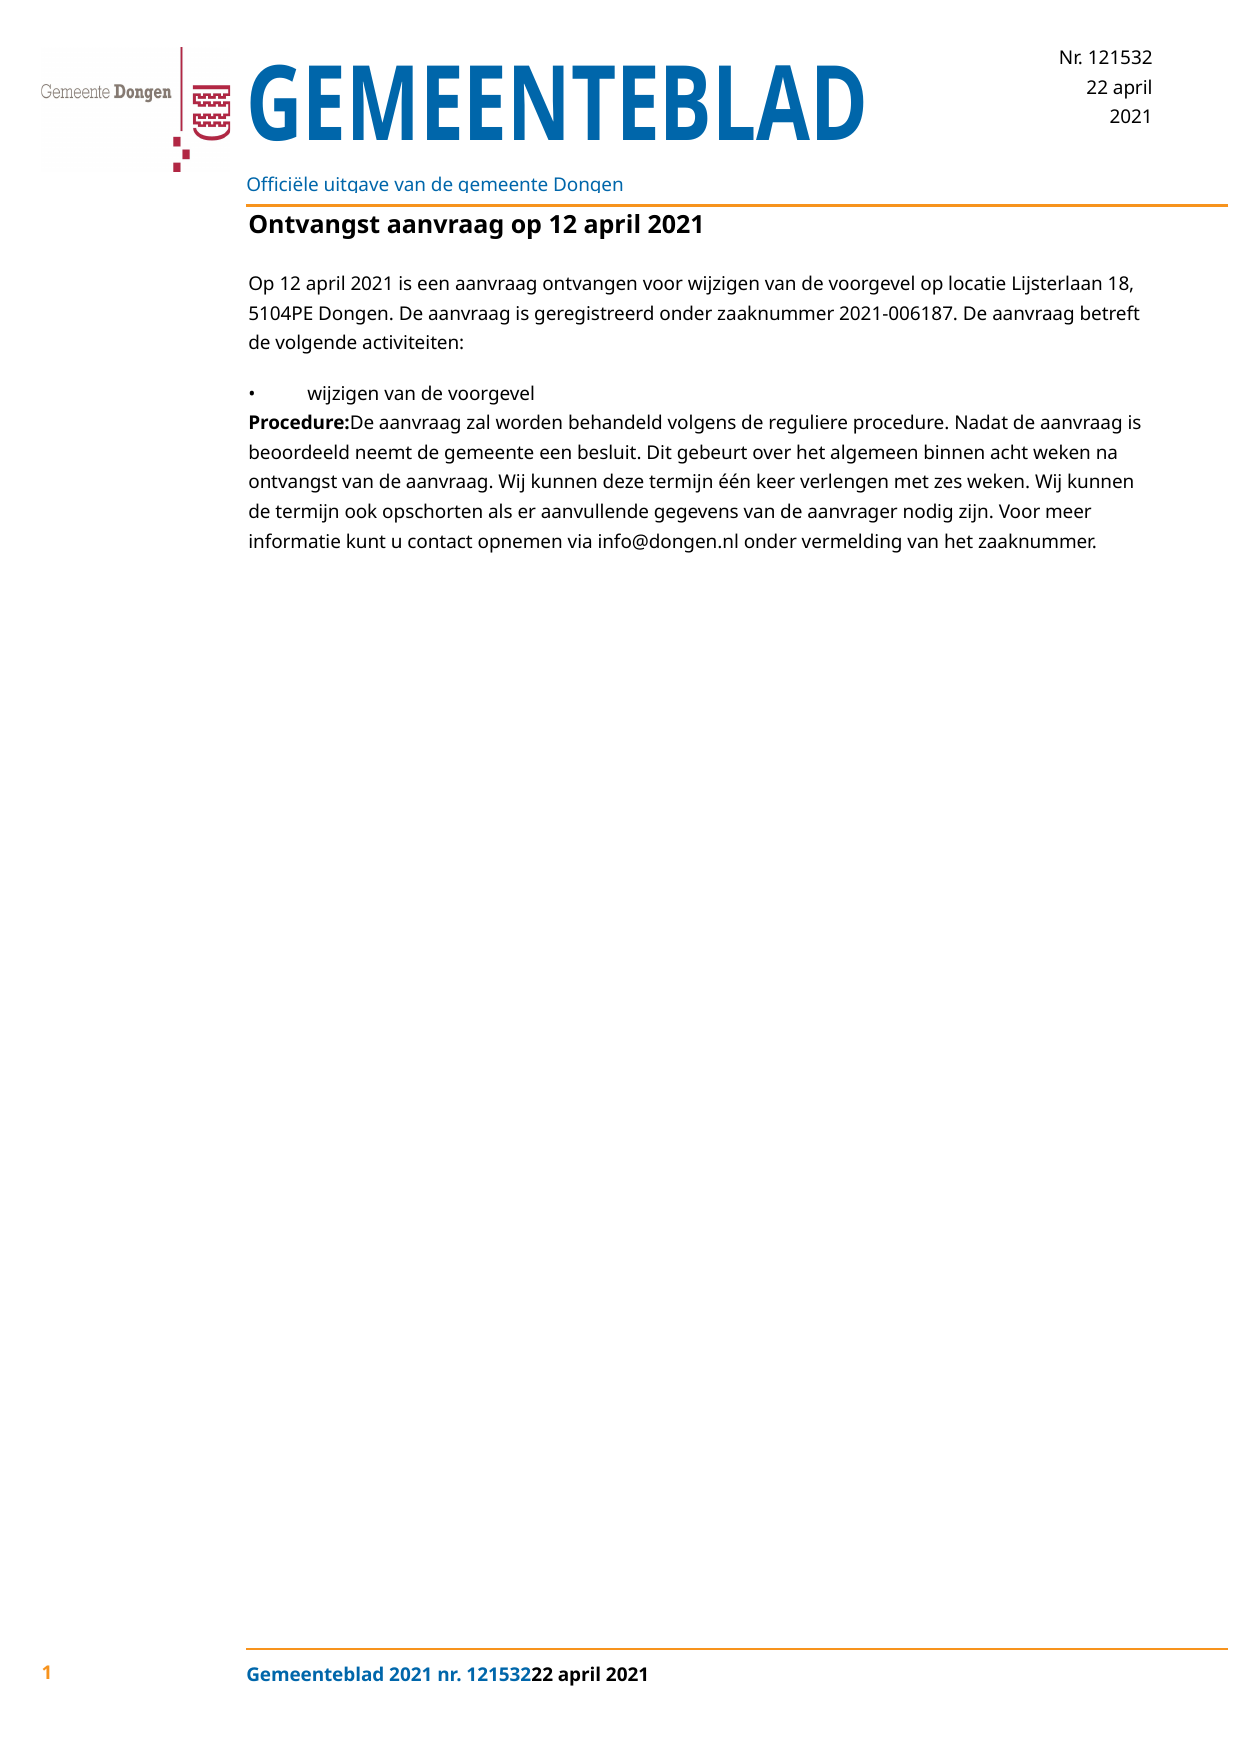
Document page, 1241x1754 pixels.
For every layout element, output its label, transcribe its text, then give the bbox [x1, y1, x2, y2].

text Op 12 april 2021 is een aanvraag ontvangen voor wijzigen van de voorgevel op locatie Lijsterlaan 18, 5104PE Dongen. De aanvraag is geregistreerd onder zaaknummer 2021-006187. De aanvraag betreft de volgende activiteiten: [248, 270, 1152, 355]
text Ontvangst aanvraag op 12 april 2021 [248, 207, 1152, 241]
picture [41, 47, 231, 172]
list wijzigen van de voorgevel [248, 380, 1152, 406]
text Procedure:De aanvraag zal worden behandeld volgens de reguliere procedure. Nadat de aanvraag is beoordeeld neemt de gemeente een besluit. Dit gebeurt over het algemeen binnen acht weken na ontvangst van de aanvraag. Wij kunnen deze termijn één keer verlengen met zes weken. Wij kunnen de termijn ook opschorten als er aanvullende gegevens van de aanvrager nodig zijn. Voor meer informatie kunt u contact opnemen via info@dongen.nl onder vermelding van het zaaknummer. [248, 409, 1152, 553]
